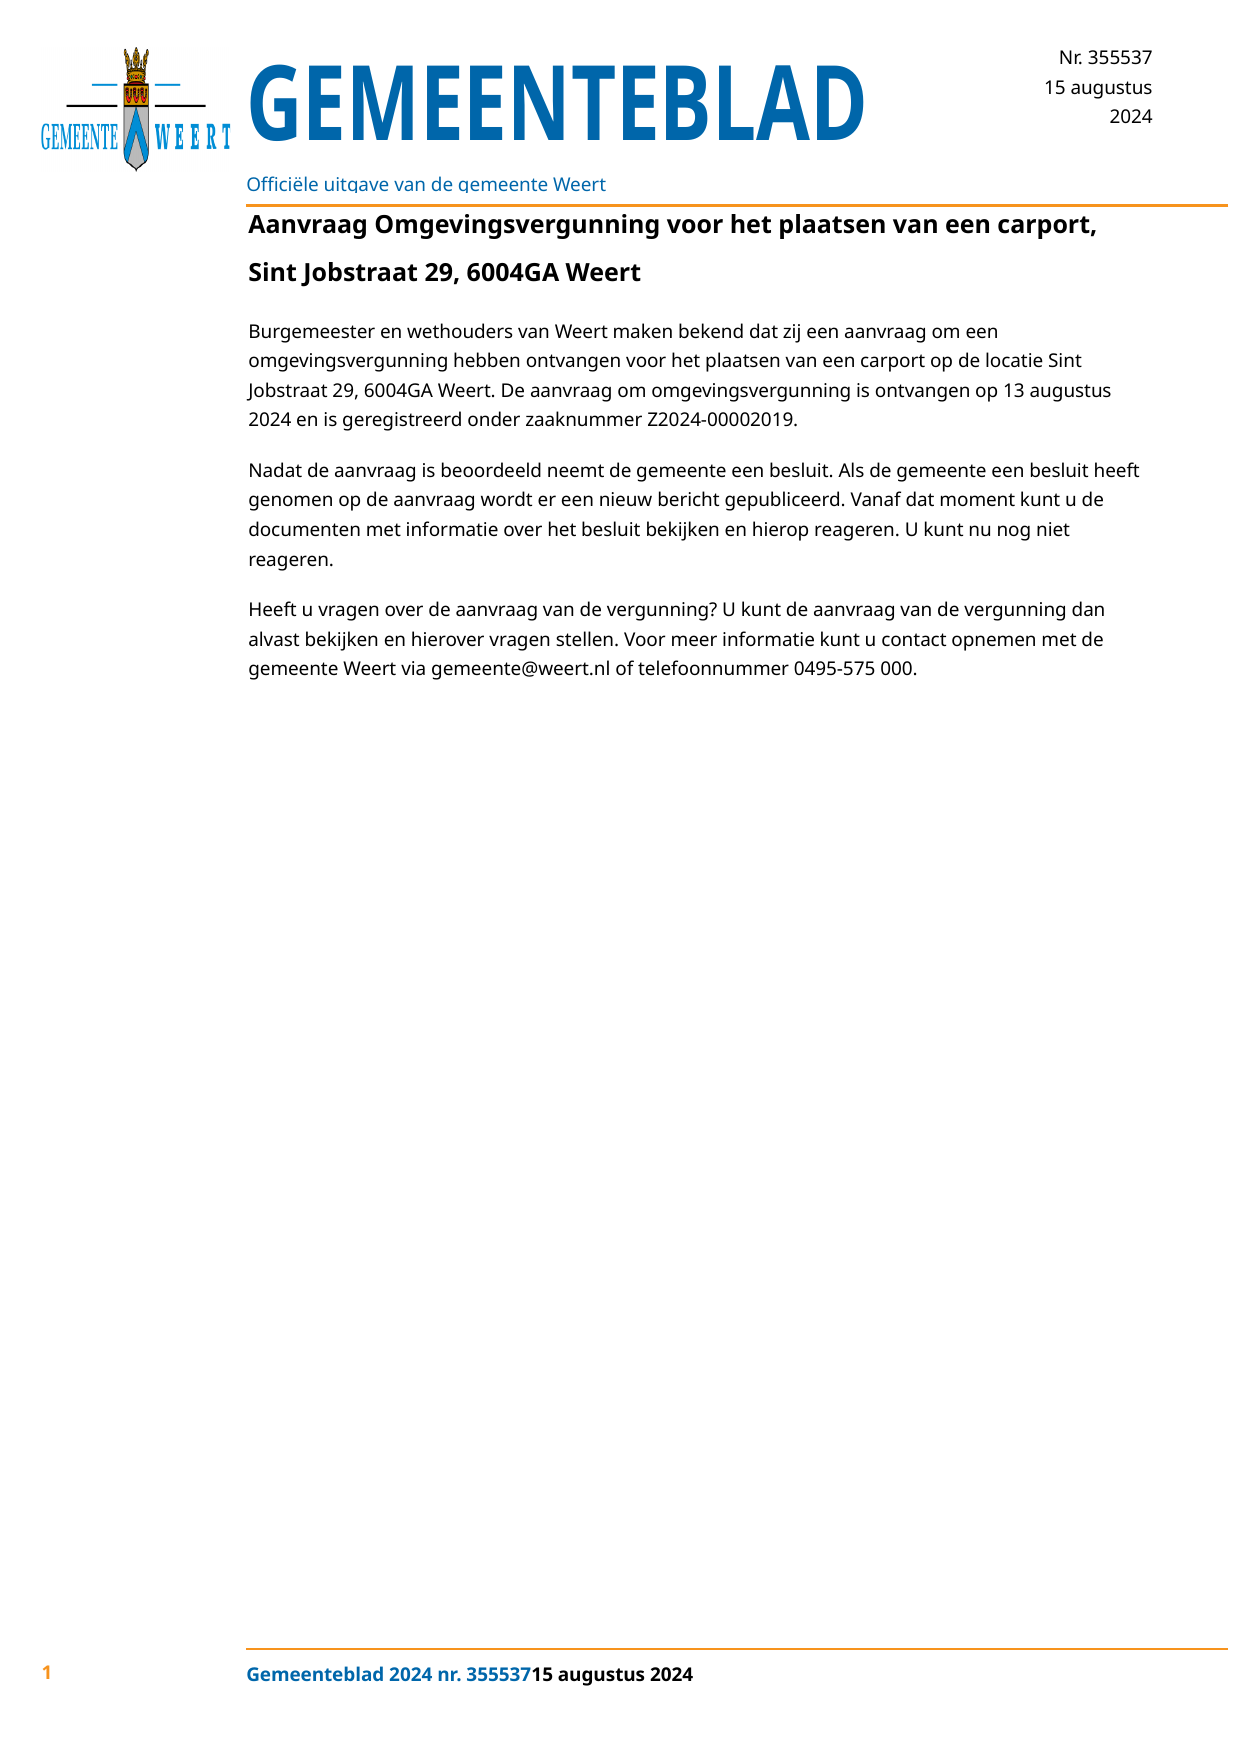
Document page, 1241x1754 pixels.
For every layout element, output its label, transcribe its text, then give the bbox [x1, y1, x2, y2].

text Aanvraag Omgevingsvergunning voor het plaatsen van een carport, Sint Jobstraat 29, 6004GA Weert [248, 207, 1152, 288]
text Burgemeester en wethouders van Weert maken bekend dat zij een aanvraag om een omgevingsvergunning hebben ontvangen voor het plaatsen van een carport op de locatie Sint Jobstraat 29, 6004GA Weert. De aanvraag om omgevingsvergunning is ontvangen op 13 augustus 2024 en is geregistreerd onder zaaknummer Z2024-00002019. [248, 318, 1152, 432]
text Heeft u vragen over de aanvraag van de vergunning? U kunt de aanvraag van de vergunning dan alvast bekijken en hierover vragen stellen. Voor meer informatie kunt u contact opnemen met de gemeente Weert via gemeente@weert.nl of telefoonnummer 0495-575 000. [248, 596, 1152, 681]
text Nadat de aanvraag is beoordeeld neemt de gemeente een besluit. Als de gemeente een besluit heeft genomen op de aanvraag wordt er een nieuw bericht gepubliceerd. Vanaf dat moment kunt u de documenten met informatie over het besluit bekijken en hierop reageren. U kunt nu nog niet reageren. [248, 457, 1152, 572]
picture [41, 47, 231, 172]
